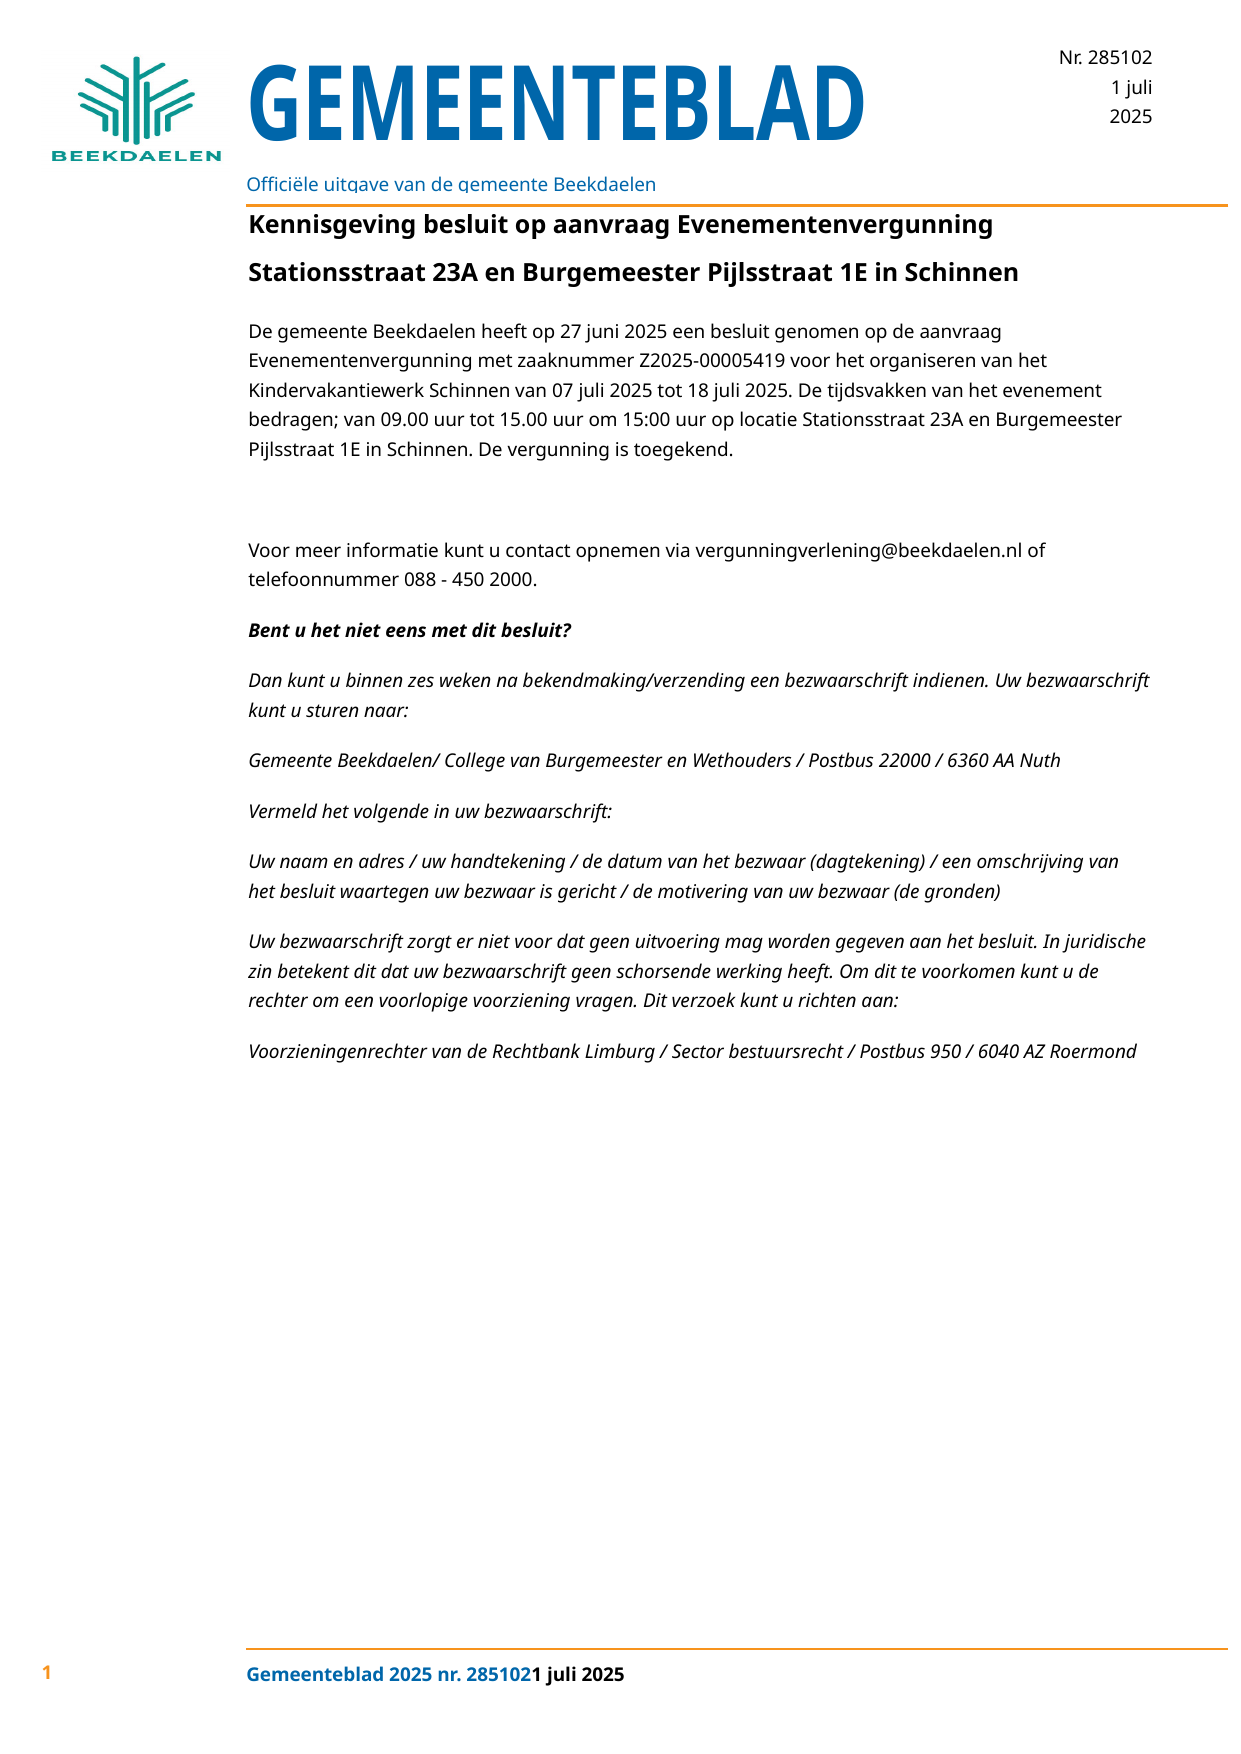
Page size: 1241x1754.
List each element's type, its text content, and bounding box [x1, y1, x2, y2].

text Uw naam en adres / uw handtekening / de datum van het bezwaar (dagtekening) / een omschrijving van het besluit waartegen uw bezwaar is gericht / de motivering van uw bezwaar (de gronden) [248, 848, 1152, 904]
text Gemeente Beekdaelen/ College van Burgemeester en Wethouders / Postbus 22000 / 6360 AA Nuth [248, 747, 1152, 773]
text Kennisgeving besluit op aanvraag Evenementenvergunning Stationsstraat 23A en Burgemeester Pijlsstraat 1E in Schinnen [248, 207, 1152, 288]
text Voorzieningenrechter van de Rechtbank Limburg / Sector bestuursrecht / Postbus 950 / 6040 AZ Roermond [248, 1038, 1152, 1064]
text Voor meer informatie kunt u contact opnemen via vergunningverlening@beekdaelen.nl of telefoonnummer 088 - 450 2000. [248, 537, 1152, 592]
picture [41, 47, 231, 172]
text Vermeld het volgende in uw bezwaarschrift: [248, 798, 1152, 824]
text Bent u het niet eens met dit besluit? [248, 617, 1152, 643]
text De gemeente Beekdaelen heeft op 27 juni 2025 een besluit genomen op de aanvraag Evenementenvergunning met zaaknummer Z2025-00005419 voor het organiseren van het Kindervakantiewerk Schinnen van 07 juli 2025 tot 18 juli 2025. De tijdsvakken van het evenement bedragen; van 09.00 uur tot 15.00 uur om 15:00 uur op locatie Stationsstraat 23A en Burgemeester Pijlsstraat 1E in Schinnen. De vergunning is toegekend. [248, 318, 1152, 462]
text Uw bezwaarschrift zorgt er niet voor dat geen uitvoering mag worden gegeven aan het besluit. In juridische zin betekent dit dat uw bezwaarschrift geen schorsende werking heeft. Om dit te voorkomen kunt u de rechter om een voorlopige voorziening vragen. Dit verzoek kunt u richten aan: [248, 928, 1152, 1013]
text Dan kunt u binnen zes weken na bekendmaking/verzending een bezwaarschrift indienen. Uw bezwaarschrift kunt u sturen naar: [248, 667, 1152, 723]
